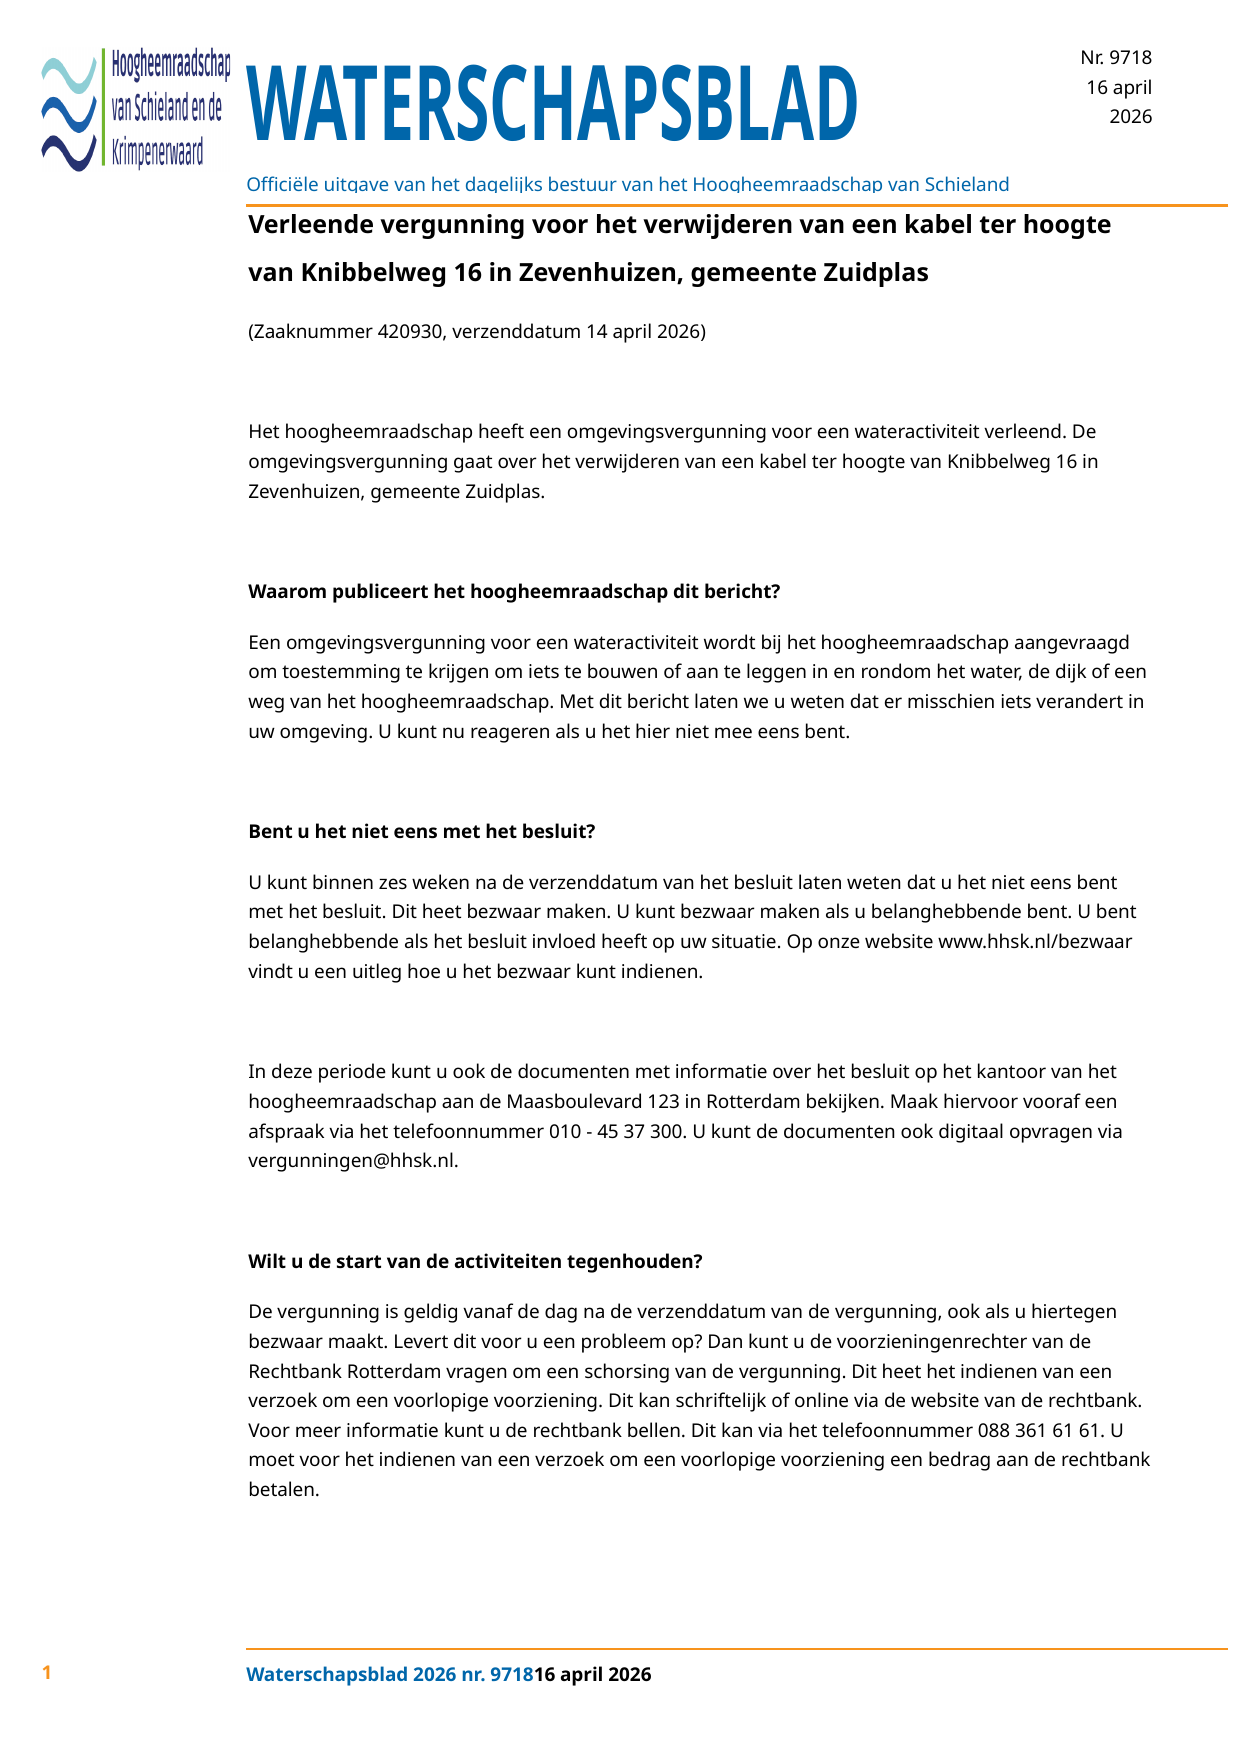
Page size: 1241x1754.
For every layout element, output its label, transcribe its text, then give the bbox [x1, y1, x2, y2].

text Verleende vergunning voor het verwijderen van een kabel ter hoogte van Knibbelweg 16 in Zevenhuizen, gemeente Zuidplas [248, 207, 1152, 288]
text Waarom publiceert het hoogheemraadschap dit bericht? [248, 579, 1152, 604]
picture [41, 47, 231, 172]
text Een omgevingsvergunning voor een wateractiviteit wordt bij het hoogheemraadschap aangevraagd om toestemming te krijgen om iets te bouwen of aan te leggen in en rondom het water, de dijk of een weg van het hoogheemraadschap. Met dit bericht laten we u weten dat er misschien iets verandert in uw omgeving. U kunt nu reageren als u het hier niet mee eens bent. [248, 629, 1152, 744]
text Wilt u de start van de activiteiten tegenhouden? [248, 1248, 1152, 1274]
text Bent u het niet eens met het besluit? [248, 819, 1152, 844]
text In deze periode kunt u ook de documenten met informatie over het besluit op het kantoor van het hoogheemraadschap aan de Maasboulevard 123 in Rotterdam bekijken. Maak hiervoor vooraf een afspraak via het telefoonnummer 010 - 45 37 300. U kunt de documenten ook digitaal opvragen via vergunningen@hhsk.nl. [248, 1059, 1152, 1173]
text (Zaaknummer 420930, verzenddatum 14 april 2026) [248, 318, 1152, 344]
text Het hoogheemraadschap heeft een omgevingsvergunning voor een wateractiviteit verleend. De omgevingsvergunning gaat over het verwijderen van een kabel ter hoogte van Knibbelweg 16 in Zevenhuizen, gemeente Zuidplas. [248, 419, 1152, 504]
text U kunt binnen zes weken na de verzenddatum van het besluit laten weten dat u het niet eens bent met het besluit. Dit heet bezwaar maken. U kunt bezwaar maken als u belanghebbende bent. U bent belanghebbende als het besluit invloed heeft op uw situatie. Op onze website www.hhsk.nl/bezwaar vindt u een uitleg hoe u het bezwaar kunt indienen. [248, 869, 1152, 984]
text De vergunning is geldig vanaf de dag na de verzenddatum van de vergunning, ook als u hiertegen bezwaar maakt. Levert dit voor u een probleem op? Dan kunt u de voorzieningenrechter van de Rechtbank Rotterdam vragen om een schorsing van de vergunning. Dit heet het indienen van een verzoek om een voorlopige voorziening. Dit kan schriftelijk of online via de website van de rechtbank. Voor meer informatie kunt u de rechtbank bellen. Dit kan via het telefoonnummer 088 361 61 61. U moet voor het indienen van een verzoek om een voorlopige voorziening een bedrag aan de rechtbank betalen. [248, 1299, 1152, 1502]
